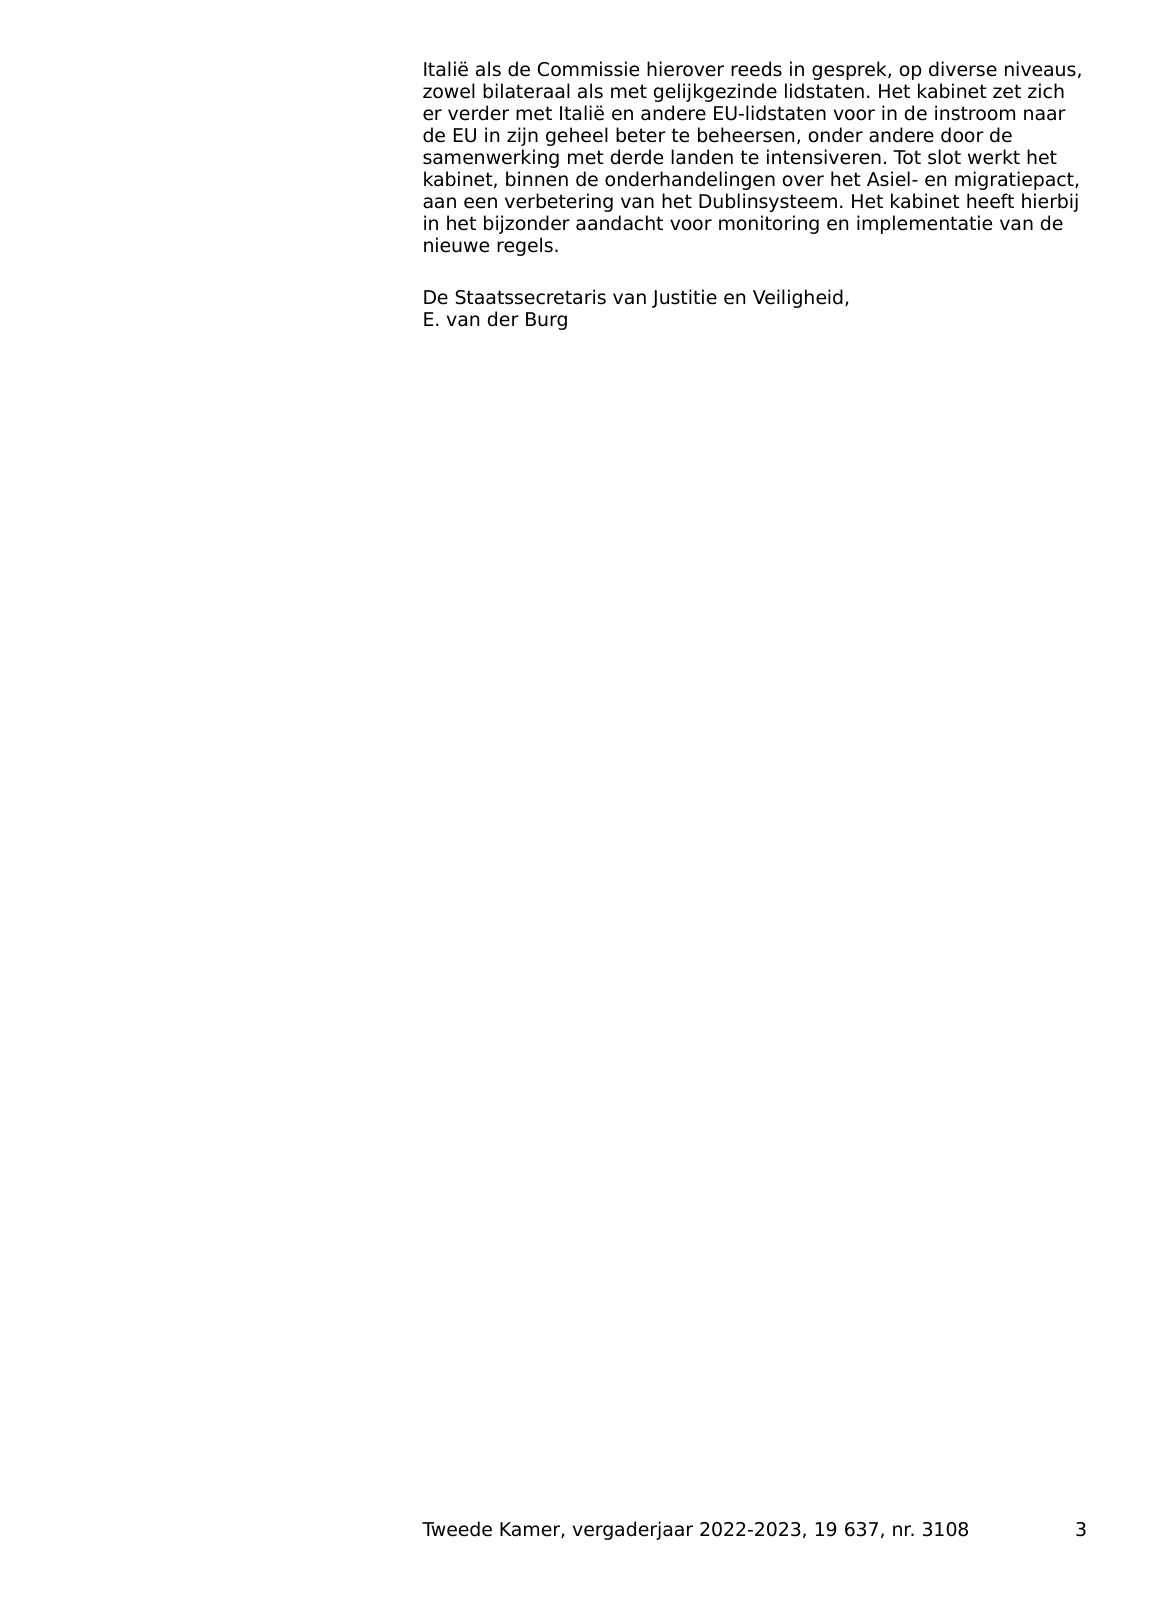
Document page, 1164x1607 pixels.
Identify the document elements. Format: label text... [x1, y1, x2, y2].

text De Staatssecretaris van Justitie en Veiligheid, E. van der Burg [422, 287, 1087, 331]
text Italië als de Commissie hierover reeds in gesprek, op diverse niveaus, zowel bilateraal als met gelijkgezinde lidstaten. Het kabinet zet zich er verder met Italië en andere EU-lidstaten voor in de instroom naar de EU in zijn geheel beter te beheersen, onder andere door de samenwerking met derde landen te intensiveren. Tot slot werkt het kabinet, binnen de onderhandelingen over het Asiel- en migratiepact, aan een verbetering van het Dublinsysteem. Het kabinet heeft hierbij in het bijzonder aandacht voor monitoring en implementatie van de nieuwe regels. [422, 59, 1087, 257]
